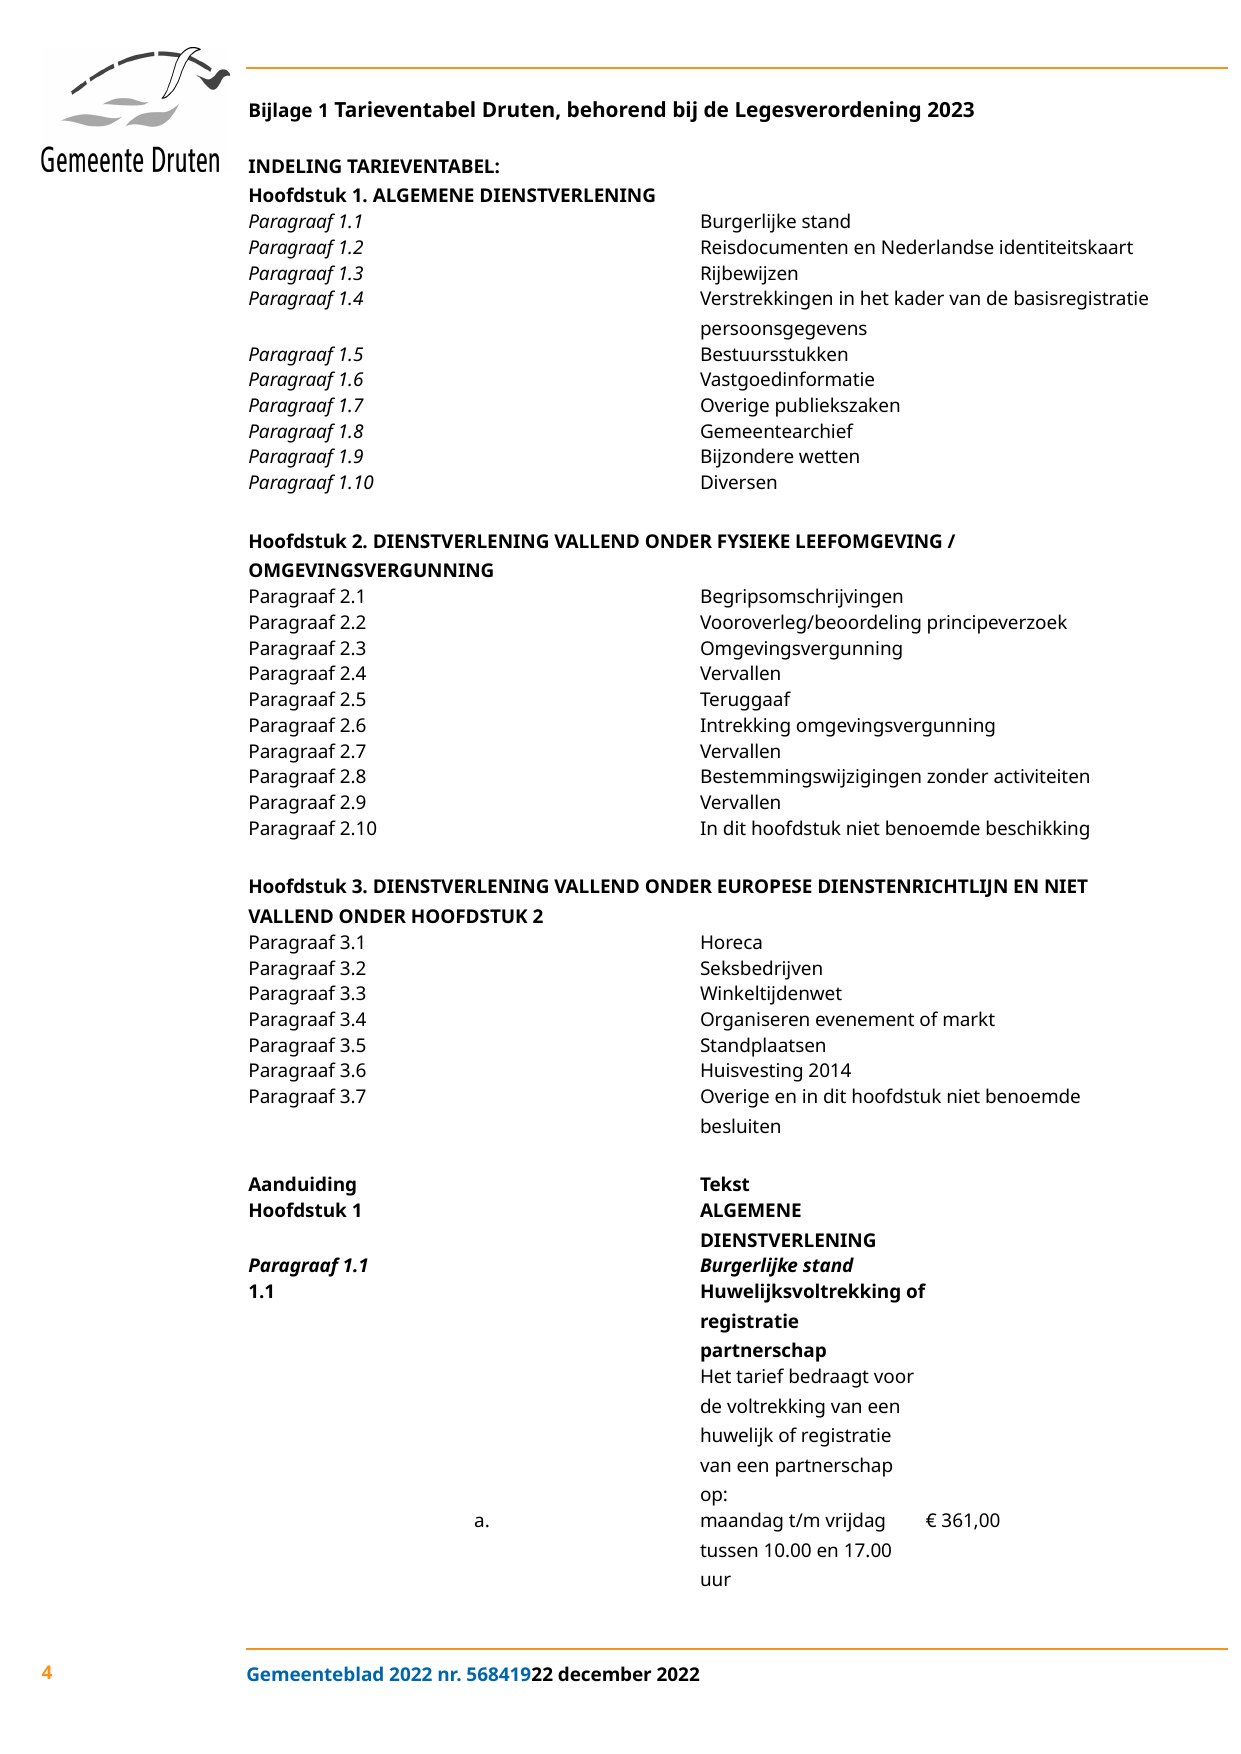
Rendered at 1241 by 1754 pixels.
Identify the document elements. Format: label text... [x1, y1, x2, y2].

table_cell Paragraaf 2.5 [248, 686, 700, 712]
table_cell Organiseren evenement of markt [700, 1006, 1152, 1032]
table_cell Overige publiekszaken [700, 392, 1152, 418]
table_cell maandag t/m vrijdag tussen 10.00 en 17.00 uur [700, 1507, 926, 1592]
table_cell Bijzondere wetten [700, 444, 1152, 469]
table_cell Gemeentearchief [700, 418, 1152, 444]
table_cell [926, 1197, 1152, 1253]
table_cell Paragraaf 1.10 [248, 470, 700, 495]
table_cell Paragraaf 2.8 [248, 764, 700, 789]
table_cell Diversen [700, 470, 1152, 495]
table_cell Teruggaaf [700, 686, 1152, 712]
text INDELING TARIEVENTABEL: [248, 153, 1152, 179]
table_cell Paragraaf 1.7 [248, 392, 700, 418]
table_cell Paragraaf 1.5 [248, 341, 700, 367]
table_cell [474, 1197, 700, 1253]
table_cell Het tarief bedraagt voor de voltrekking van een huwelijk of registratie van een partnerschap op: [700, 1363, 926, 1507]
table_cell [474, 1363, 700, 1507]
table_cell € 361,00 [926, 1507, 1152, 1592]
table_cell Vervallen [700, 738, 1152, 763]
table_cell Seksbedrijven [700, 955, 1152, 980]
table_cell Begripsomschrijvingen [700, 584, 1152, 609]
table_cell Paragraaf 2.4 [248, 661, 700, 686]
table_cell Paragraaf 1.4 [248, 286, 700, 341]
table_cell Paragraaf 3.1 [248, 929, 700, 955]
table_cell Vervallen [700, 661, 1152, 686]
table_cell 1.1 [248, 1278, 474, 1363]
table_cell Paragraaf 2.3 [248, 635, 700, 661]
table_cell a. [474, 1507, 700, 1592]
table_cell Verstrekkingen in het kader van de basisregistratie persoonsgegevens [700, 286, 1152, 341]
table_header [474, 1172, 700, 1197]
table_cell [248, 1363, 474, 1507]
table_cell Paragraaf 3.4 [248, 1006, 700, 1032]
table_cell Standplaatsen [700, 1032, 1152, 1058]
table_cell Paragraaf 1.2 [248, 234, 700, 260]
table_cell Vastgoedinformatie [700, 367, 1152, 392]
table_cell [926, 1278, 1152, 1363]
table_cell Huwelijksvoltrekking of registratie partnerschap [700, 1278, 926, 1363]
table_cell Paragraaf 1.1 [248, 1253, 474, 1278]
table_cell Paragraaf 2.1 [248, 584, 700, 609]
table_cell Paragraaf 1.6 [248, 367, 700, 392]
table_cell [474, 1253, 700, 1278]
table_cell Paragraaf 1.3 [248, 260, 700, 286]
table_cell Huisvesting 2014 [700, 1058, 1152, 1083]
table_cell Omgevingsvergunning [700, 635, 1152, 661]
table_cell Paragraaf 2.2 [248, 609, 700, 635]
table_cell [474, 1278, 700, 1363]
table_cell Vooroverleg/beoordeling principeverzoek [700, 609, 1152, 635]
table_cell Paragraaf 3.2 [248, 955, 700, 980]
table_cell Paragraaf 3.5 [248, 1032, 700, 1058]
table_cell Horeca [700, 929, 1152, 955]
picture [41, 47, 231, 172]
table_header Hoofdstuk 2. DIENSTVERLENING VALLEND ONDER FYSIEKE LEEFOMGEVING / OMGEVINGSVERGUNNING [248, 528, 1152, 583]
table_cell Paragraaf 1.1 [248, 208, 700, 234]
table_cell Rijbewijzen [700, 260, 1152, 286]
table_cell ALGEMENE DIENSTVERLENING [700, 1197, 926, 1253]
table_header [926, 1172, 1152, 1197]
table_cell Reisdocumenten en Nederlandse identiteitskaart [700, 234, 1152, 260]
table_cell Paragraaf 2.7 [248, 738, 700, 763]
table_cell Paragraaf 3.7 [248, 1083, 700, 1139]
table_header Hoofdstuk 1. ALGEMENE DIENSTVERLENING [248, 183, 1152, 208]
table_cell Intrekking omgevingsvergunning [700, 712, 1152, 738]
table_cell Bestemmingswijzigingen zonder activiteiten [700, 764, 1152, 789]
text Bijlage 1 Tarieventabel Druten, behorend bij de Legesverordening 2023 [248, 95, 1152, 123]
table_header Tekst [700, 1172, 926, 1197]
table_cell Burgerlijke stand [700, 208, 1152, 234]
table_cell Paragraaf 3.3 [248, 980, 700, 1006]
table_header Aanduiding [248, 1172, 474, 1197]
table_cell Paragraaf 2.6 [248, 712, 700, 738]
table_cell Paragraaf 1.9 [248, 444, 700, 469]
table_cell Overige en in dit hoofdstuk niet benoemde besluiten [700, 1083, 1152, 1139]
table_cell Burgerlijke stand [700, 1253, 926, 1278]
table_cell [248, 1507, 474, 1592]
table_cell Paragraaf 3.6 [248, 1058, 700, 1083]
table_cell In dit hoofdstuk niet benoemde beschikking [700, 815, 1152, 841]
table_header Hoofdstuk 3. DIENSTVERLENING VALLEND ONDER EUROPESE DIENSTENRICHTLIJN EN NIET VALLEND ONDER HOOFDSTUK 2 [248, 874, 1152, 929]
table_cell [926, 1363, 1152, 1507]
table_cell Hoofdstuk 1 [248, 1197, 474, 1253]
table_cell Paragraaf 2.10 [248, 815, 700, 841]
table_cell Bestuursstukken [700, 341, 1152, 367]
table_cell Paragraaf 2.9 [248, 789, 700, 815]
table_cell Paragraaf 1.8 [248, 418, 700, 444]
table_cell Vervallen [700, 789, 1152, 815]
table_cell Winkeltijdenwet [700, 980, 1152, 1006]
table_cell [926, 1253, 1152, 1278]
